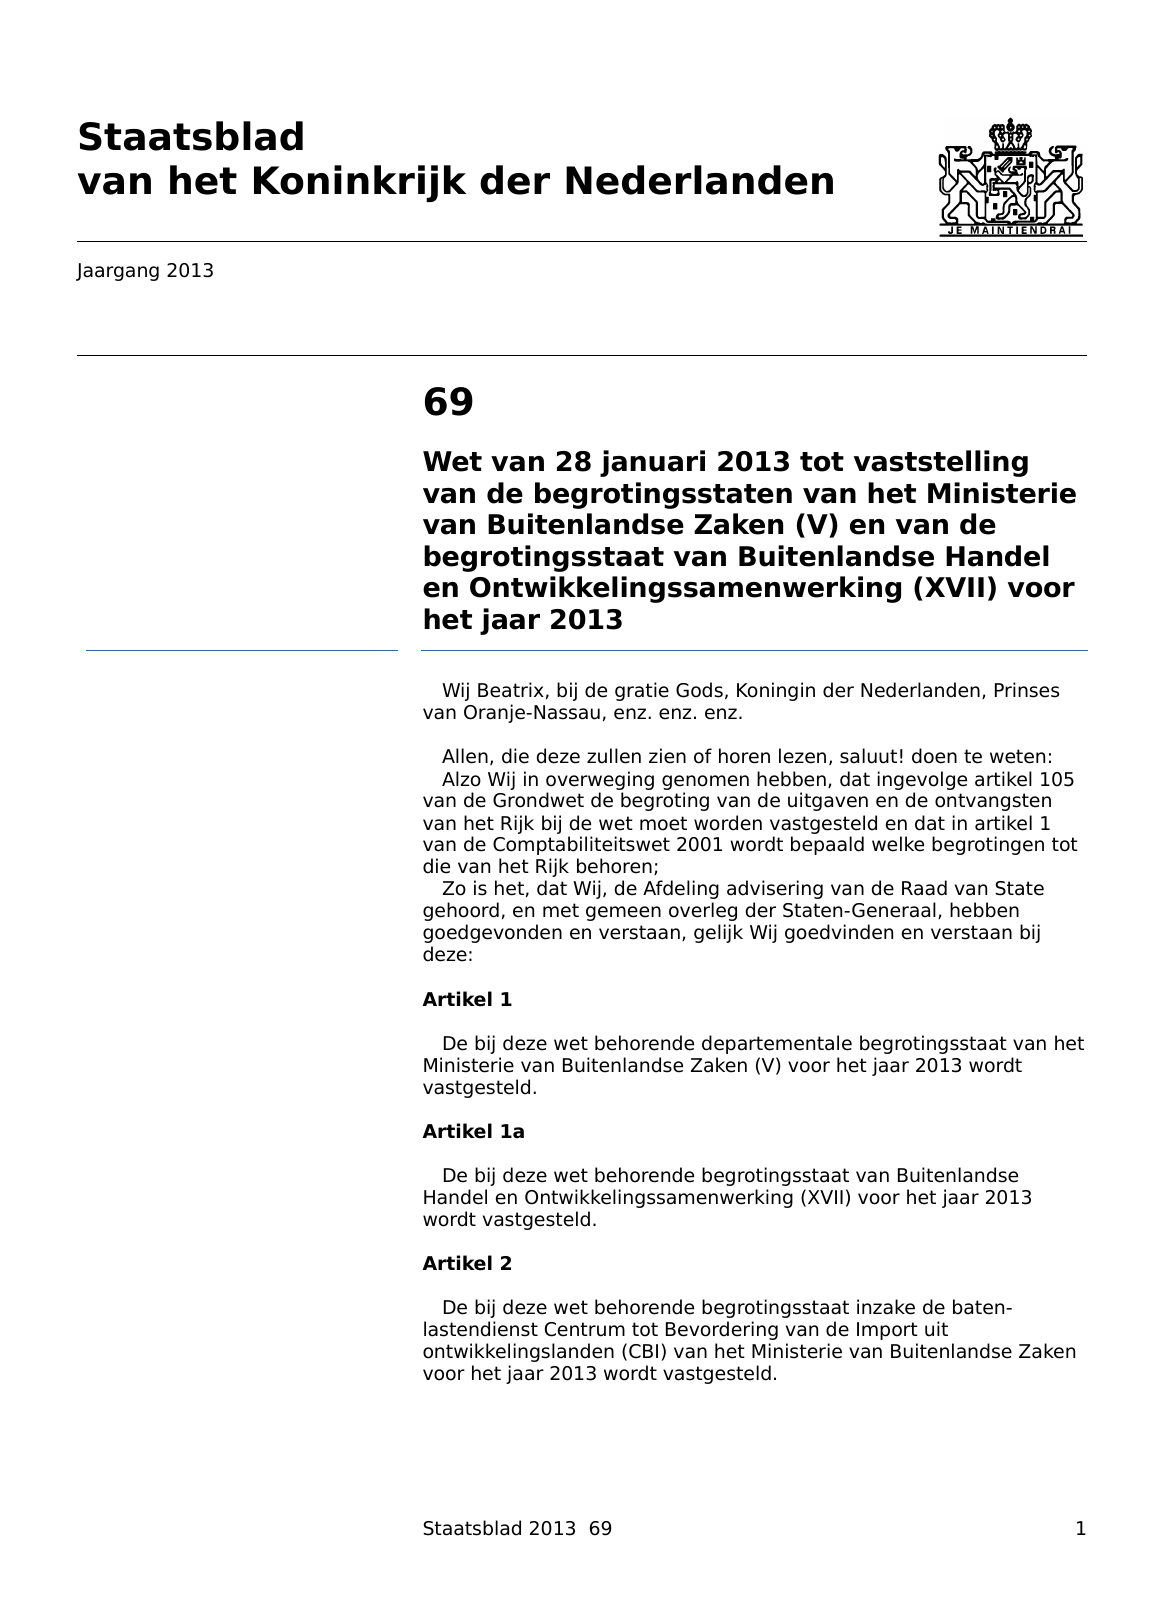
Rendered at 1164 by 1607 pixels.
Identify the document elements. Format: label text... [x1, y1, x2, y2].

text De bij deze wet behorende begrotingsstaat van Buitenlandse Handel en Ontwikkelingssamenwerking (XVII) voor het jaar 2013 wordt vastgesteld. [422, 1165, 1087, 1231]
table_cell Jaargang 2013 [77, 242, 1087, 355]
text Alzo Wij in overweging genomen hebben, dat ingevolge artikel 105 van de Grondwet de begroting van de uitgaven en de ontvangsten van het Rijk bij de wet moet worden vastgesteld en dat in artikel 1 van de Comptabiliteitswet 2001 wordt bepaald welke begrotingen tot die van het Rijk behoren; [422, 768, 1087, 878]
text Zo is het, dat Wij, de Afdeling advisering van de Raad van State gehoord, en met gemeen overleg der Staten-Generaal, hebben goedgevonden en verstaan, gelijk Wij goedvinden en verstaan bij deze: [422, 878, 1087, 966]
table_header [886, 100, 1087, 241]
text De bij deze wet behorende departementale begrotingsstaat van het Ministerie van Buitenlandse Zaken (V) voor het jaar 2013 wordt vastgesteld. [422, 1033, 1087, 1098]
table_header Staatsblad van het Koninkrijk der Nederlanden [77, 100, 886, 241]
subtitle 69 [422, 381, 1087, 424]
subtitle Artikel 1 [422, 988, 1087, 1010]
subtitle Artikel 2 [422, 1253, 1087, 1275]
text Wij Beatrix, bij de gratie Gods, Koningin der Nederlanden, Prinses van Oranje-Nassau, enz. enz. enz. [422, 680, 1087, 724]
picture [936, 115, 1087, 240]
text Allen, die deze zullen zien of horen lezen, saluut! doen te weten: [422, 746, 1087, 768]
text De bij deze wet behorende begrotingsstaat inzake de baten-lastendienst Centrum tot Bevordering van de Import uit ontwikkelingslanden (CBI) van het Ministerie van Buitenlandse Zaken voor het jaar 2013 wordt vastgesteld. [422, 1297, 1087, 1385]
text Wet van 28 januari 2013 tot vaststelling van de begrotingsstaten van het Ministerie van Buitenlandse Zaken (V) en van de begrotingsstaat van Buitenlandse Handel en Ontwikkelingssamenwerking (XVII) voor het jaar 2013 [422, 447, 1087, 636]
subtitle Artikel 1a [422, 1121, 1087, 1143]
